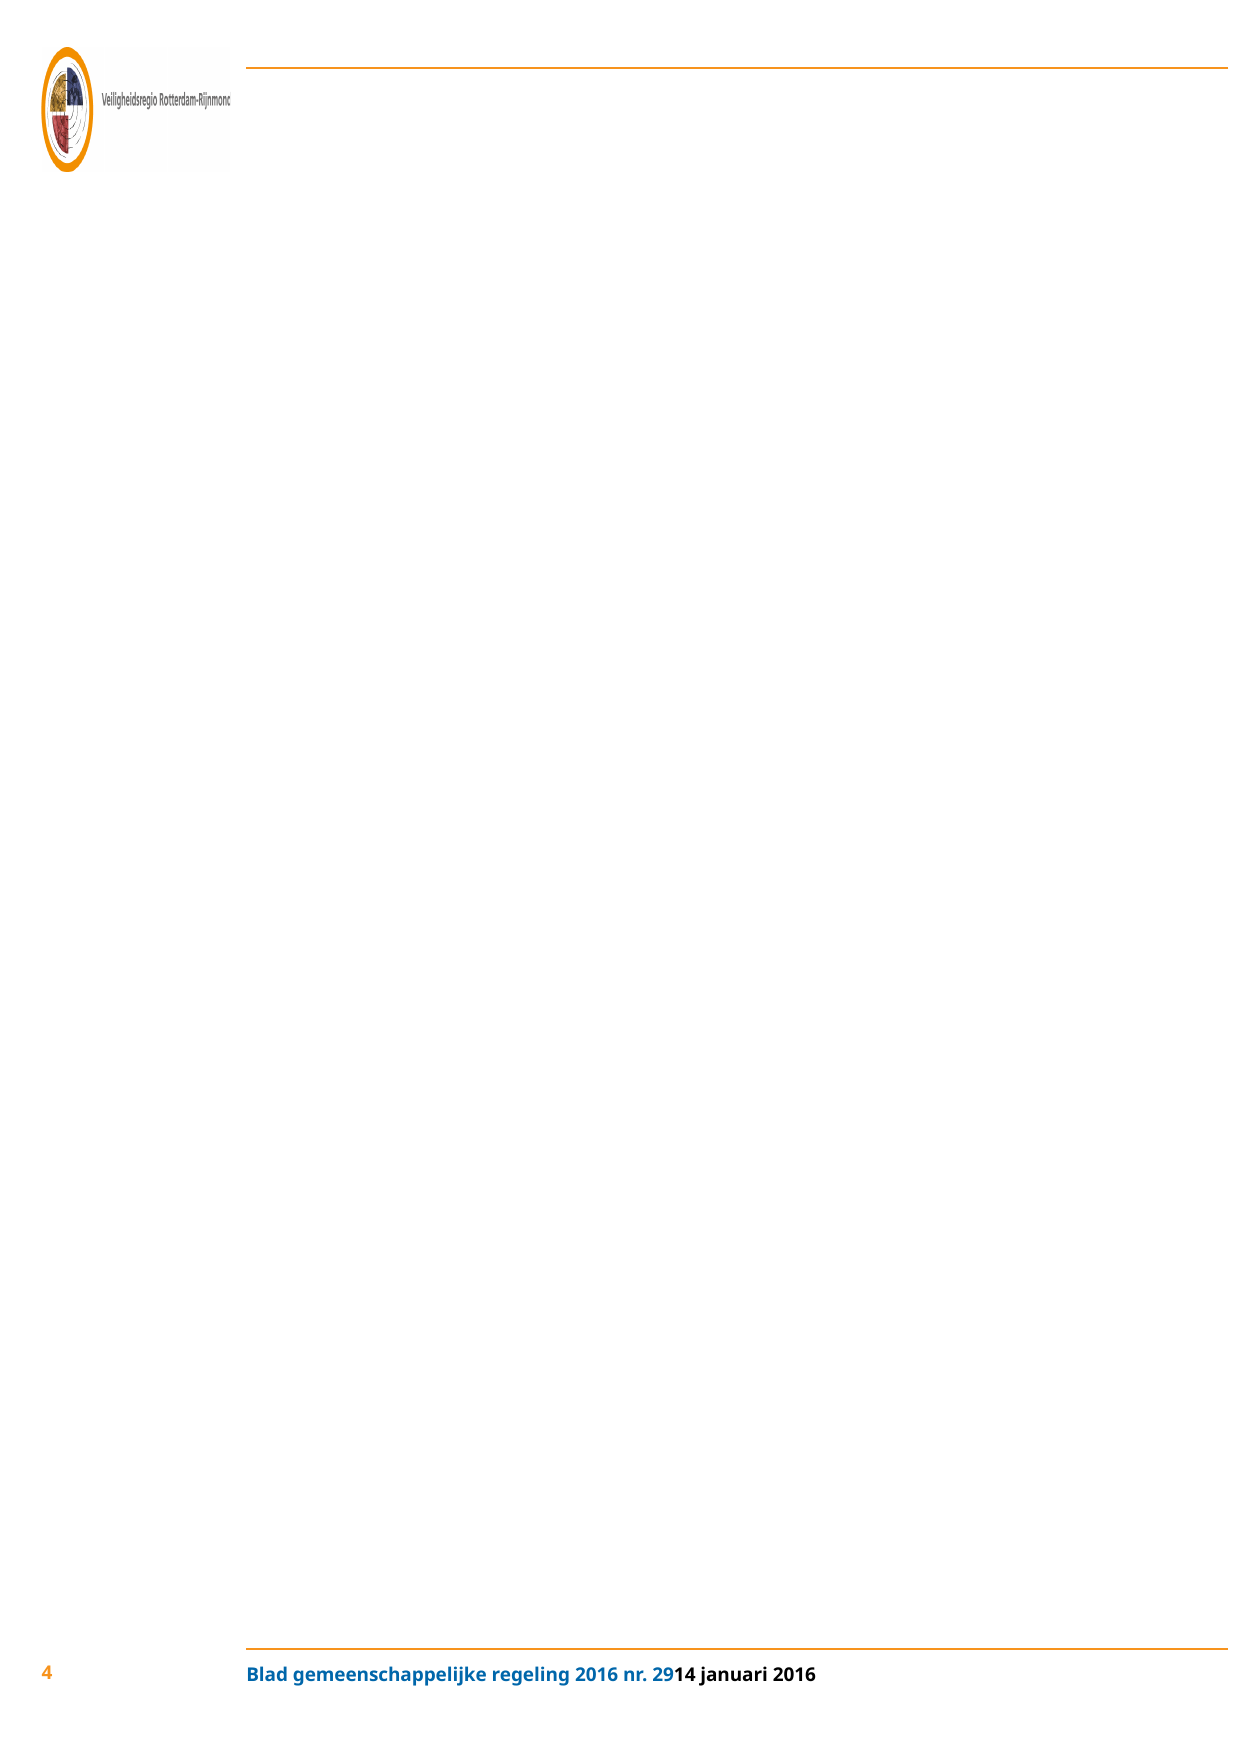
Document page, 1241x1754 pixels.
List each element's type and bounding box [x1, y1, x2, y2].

picture [41, 47, 231, 172]
